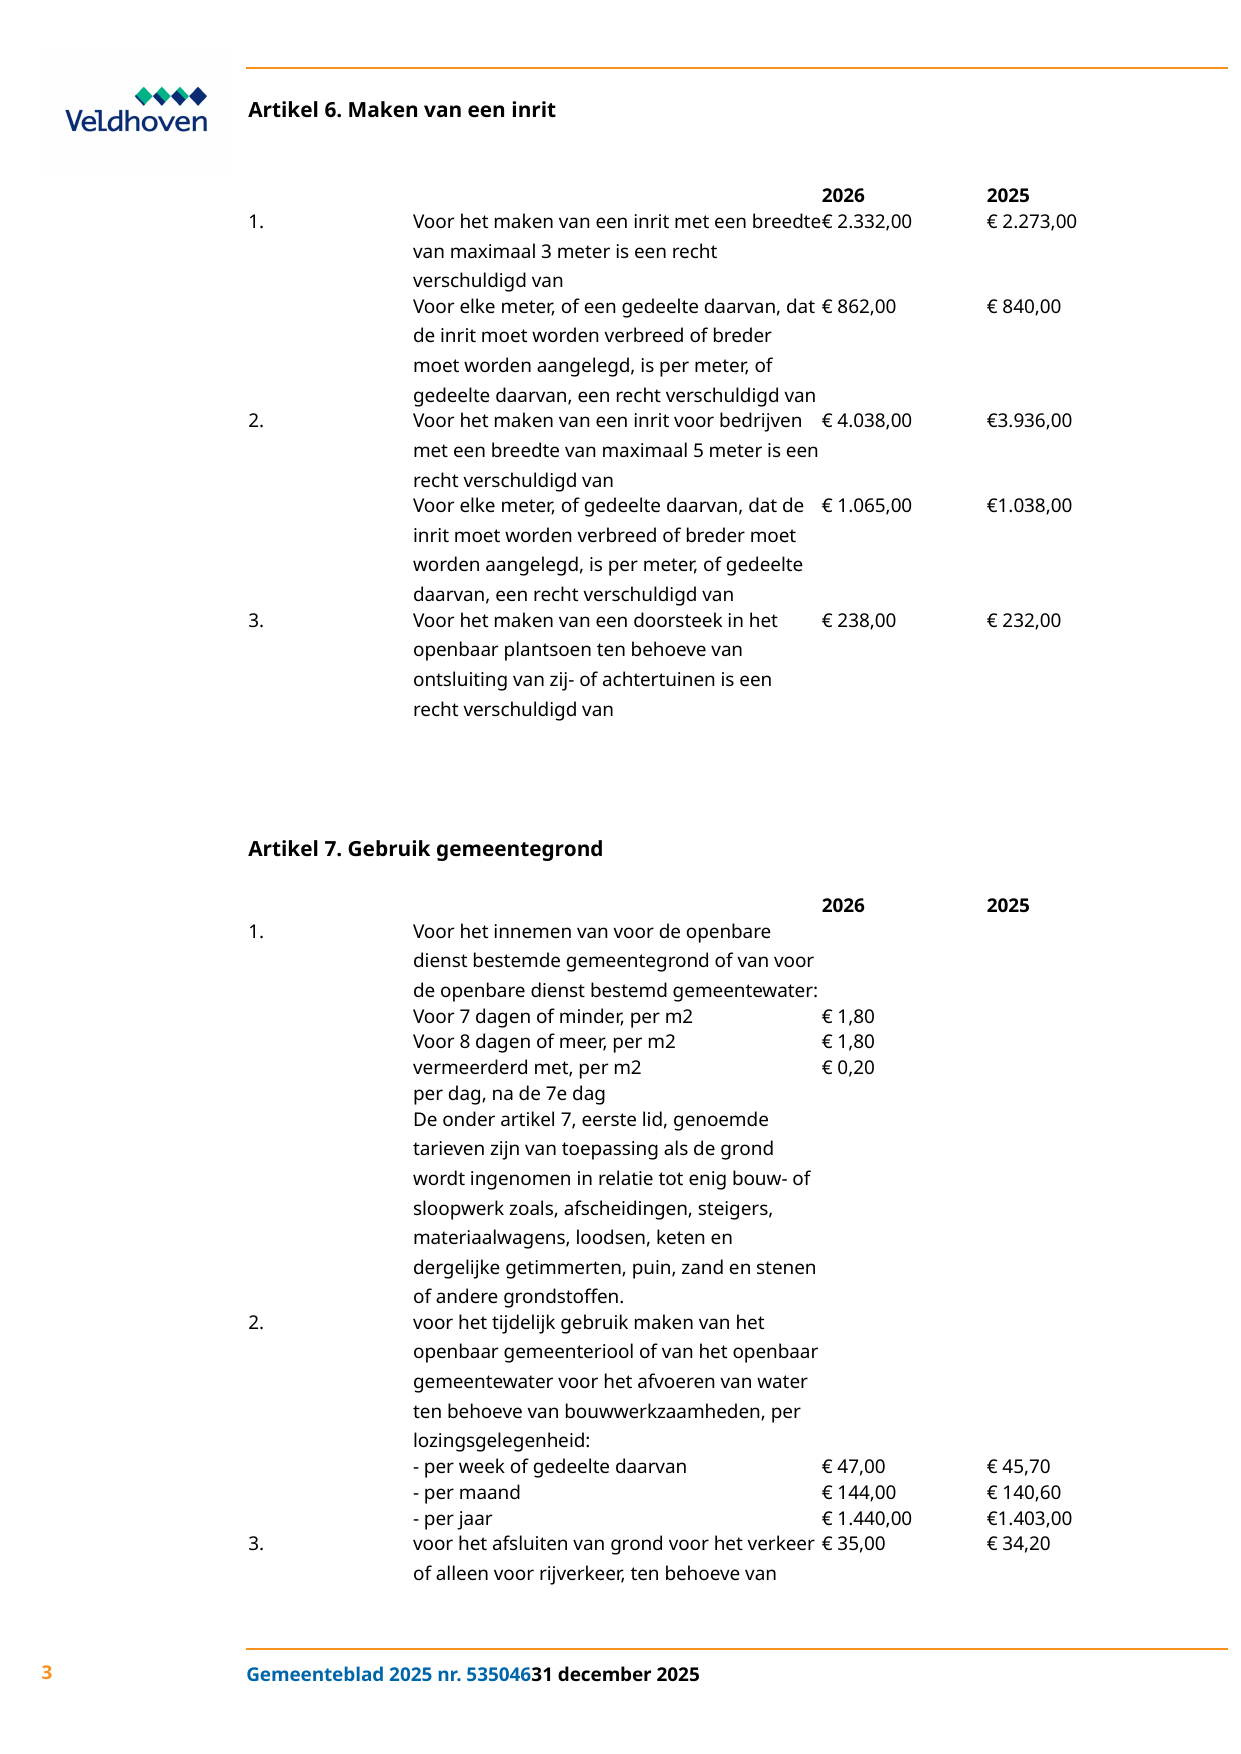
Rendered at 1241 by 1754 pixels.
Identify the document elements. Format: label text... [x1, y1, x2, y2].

table_cell [987, 1309, 1152, 1453]
table_cell [987, 1080, 1152, 1106]
table_cell € 2.332,00 [822, 208, 987, 293]
table_cell 2. [248, 408, 413, 492]
table_cell € 144,00 [822, 1479, 987, 1505]
table_cell - per jaar [413, 1505, 822, 1530]
table_cell [248, 493, 413, 607]
table_cell [822, 1106, 987, 1309]
table_cell Voor 7 dagen of minder, per m2 [413, 1003, 822, 1029]
table_cell voor het tijdelijk gebruik maken van het openbaar gemeenteriool of van het openbaar gemeentewater voor het afvoeren van water ten behoeve van bouwwerkzaamheden, per lozingsgelegenheid: [413, 1309, 822, 1453]
table_cell € 1.065,00 [822, 493, 987, 607]
table_cell [987, 1003, 1152, 1029]
table_cell € 0,20 [822, 1055, 987, 1080]
text Artikel 7. Gebruik gemeentegrond [248, 834, 1152, 863]
table_cell Voor het maken van een inrit met een breedte van maximaal 3 meter is een recht verschuldigd van [413, 208, 822, 293]
table_cell €1.038,00 [987, 493, 1152, 607]
table_header 2026 [822, 183, 987, 208]
table_cell [822, 1080, 987, 1106]
table_cell Voor het maken van een inrit voor bedrijven met een breedte van maximaal 5 meter is een recht verschuldigd van [413, 408, 822, 492]
table_cell [248, 1080, 413, 1106]
table_cell [248, 1106, 413, 1309]
table_cell Voor elke meter, of een gedeelte daarvan, dat de inrit moet worden verbreed of breder moet worden aangelegd, is per meter, of gedeelte daarvan, een recht verschuldigd van [413, 293, 822, 408]
table_cell voor het afsluiten van grond voor het verkeer of alleen voor rijverkeer, ten behoeve van [413, 1530, 822, 1586]
table_header [413, 183, 822, 208]
table_cell € 2.273,00 [987, 208, 1152, 293]
picture [41, 47, 231, 172]
table_cell [248, 1003, 413, 1029]
table_header [248, 893, 822, 918]
table_cell [248, 1029, 413, 1054]
table_cell [987, 1055, 1152, 1080]
table_cell per dag, na de 7e dag [413, 1080, 822, 1106]
table_cell - per maand [413, 1479, 822, 1505]
table_cell vermeerderd met, per m2 [413, 1055, 822, 1080]
table_cell € 140,60 [987, 1479, 1152, 1505]
table_cell [987, 1106, 1152, 1309]
table_cell - per week of gedeelte daarvan [413, 1453, 822, 1479]
table_cell € 238,00 [822, 607, 987, 721]
table_cell 1. [248, 208, 413, 293]
table_cell € 45,70 [987, 1453, 1152, 1479]
table_cell De onder artikel 7, eerste lid, genoemde tarieven zijn van toepassing als de grond wordt ingenomen in relatie tot enig bouw- of sloopwerk zoals, afscheidingen, steigers, materiaalwagens, loodsen, keten en dergelijke getimmerten, puin, zand en stenen of andere grondstoffen. [413, 1106, 822, 1309]
table_cell € 232,00 [987, 607, 1152, 721]
table_cell Voor het maken van een doorsteek in het openbaar plantsoen ten behoeve van ontsluiting van zij- of achtertuinen is een recht verschuldigd van [413, 607, 822, 721]
text Artikel 6. Maken van een inrit [248, 95, 1152, 123]
table_cell € 35,00 [822, 1530, 987, 1586]
table_cell [248, 1055, 413, 1080]
table_cell [987, 918, 1152, 1003]
table_cell € 34,20 [987, 1530, 1152, 1586]
table_cell € 47,00 [822, 1453, 987, 1479]
table_header 2025 [987, 893, 1152, 918]
table_cell € 1,80 [822, 1003, 987, 1029]
table_cell € 1,80 [822, 1029, 987, 1054]
table_header [248, 183, 413, 208]
table_cell 3. [248, 1530, 413, 1586]
table_cell €1.403,00 [987, 1505, 1152, 1530]
table_cell [248, 293, 413, 408]
table_header 2025 [987, 183, 1152, 208]
table_cell [248, 1453, 413, 1479]
table_cell € 4.038,00 [822, 408, 987, 492]
table_header 2026 [822, 893, 987, 918]
table_cell [987, 1029, 1152, 1054]
table_cell [822, 918, 987, 1003]
table_cell [248, 1479, 413, 1505]
table_cell Voor elke meter, of gedeelte daarvan, dat de inrit moet worden verbreed of breder moet worden aangelegd, is per meter, of gedeelte daarvan, een recht verschuldigd van [413, 493, 822, 607]
table_cell 1. [248, 918, 413, 1003]
table_cell [248, 1505, 413, 1530]
table_cell 3. [248, 607, 413, 721]
table_cell Voor 8 dagen of meer, per m2 [413, 1029, 822, 1054]
table_cell Voor het innemen van voor de openbare dienst bestemde gemeentegrond of van voor de openbare dienst bestemd gemeentewater: [413, 918, 822, 1003]
table_cell [822, 1309, 987, 1453]
table_cell € 840,00 [987, 293, 1152, 408]
table_cell 2. [248, 1309, 413, 1453]
table_cell € 862,00 [822, 293, 987, 408]
table_cell €3.936,00 [987, 408, 1152, 492]
table_cell € 1.440,00 [822, 1505, 987, 1530]
